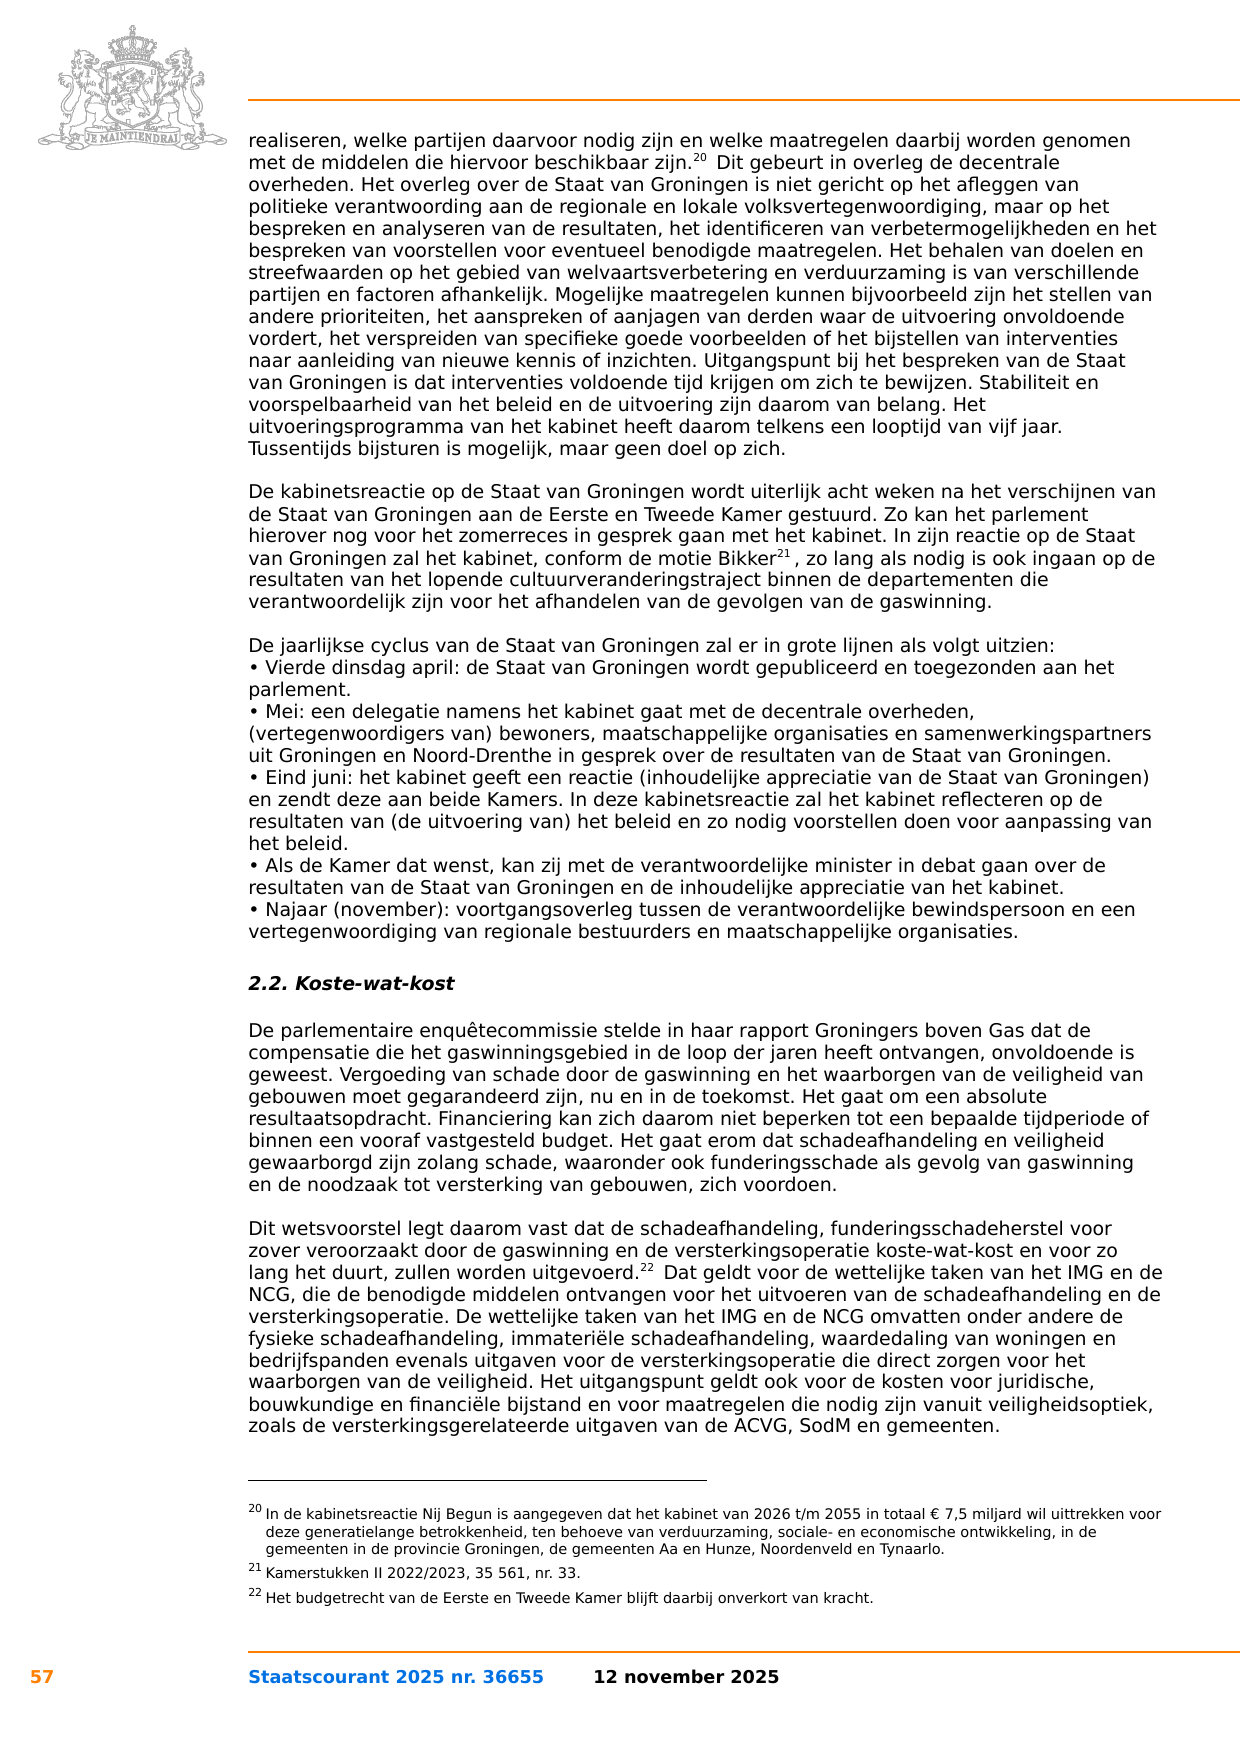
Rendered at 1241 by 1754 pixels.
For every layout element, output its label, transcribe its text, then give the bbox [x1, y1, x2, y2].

text In de kabinetsreactie Nij Begun is aangegeven dat het kabinet van 2026 t/m 2055 in totaal € 7,5 miljard wil uittrekken voor deze generatielange betrokkenheid, ten behoeve van verduurzaming, sociale- en economische ontwikkeling, in de gemeenten in de provincie Groningen, de gemeenten Aa en Hunze, Noordenveld en Tynaarlo. [248, 1502, 1163, 1558]
text Kamerstukken II 2022/2023, 35 561, nr. 33. [248, 1561, 1163, 1583]
text • Eind juni: het kabinet geeft een reactie (inhoudelijke appreciatie van de Staat van Groningen) en zendt deze aan beide Kamers. In deze kabinetsreactie zal het kabinet reflecteren op de resultaten van (de uitvoering van) het beleid en zo nodig voorstellen doen voor aanpassing van het beleid. [248, 767, 1163, 855]
text De parlementaire enquêtecommissie stelde in haar rapport Groningers boven Gas dat de compensatie die het gaswinningsgebied in de loop der jaren heeft ontvangen, onvoldoende is geweest. Vergoeding van schade door de gaswinning en het waarborgen van de veiligheid van gebouwen moet gegarandeerd zijn, nu en in de toekomst. Het gaat om een absolute resultaatsopdracht. Financiering kan zich daarom niet beperken tot een bepaalde tijdperiode of binnen een vooraf vastgesteld budget. Het gaat erom dat schadeafhandeling en veiligheid gewaarborgd zijn zolang schade, waaronder ook funderingsschade als gevolg van gaswinning en de noodzaak tot versterking van gebouwen, zich voordoen. [248, 1020, 1163, 1196]
text • Vierde dinsdag april: de Staat van Groningen wordt gepubliceerd en toegezonden aan het parlement. [248, 657, 1163, 701]
text De jaarlijkse cyclus van de Staat van Groningen zal er in grote lijnen als volgt uitzien: [248, 635, 1163, 657]
subtitle 2.2. Koste-wat-kost [248, 973, 1163, 995]
picture [38, 25, 227, 150]
text • Mei: een delegatie namens het kabinet gaat met de decentrale overheden, (vertegenwoordigers van) bewoners, maatschappelijke organisaties en samenwerkingspartners uit Groningen en Noord-Drenthe in gesprek over de resultaten van de Staat van Groningen. [248, 701, 1163, 767]
text Dit wetsvoorstel legt daarom vast dat de schadeafhandeling, funderingsschadeherstel voor zover veroorzaakt door de gaswinning en de versterkingsoperatie koste-wat-kost en voor zo lang het duurt, zullen worden uitgevoerd. Dat geldt voor de wettelijke taken van het IMG en de NCG, die de benodigde middelen ontvangen voor het uitvoeren van de schadeafhandeling en de versterkingsoperatie. De wettelijke taken van het IMG en de NCG omvatten onder andere de fysieke schadeafhandeling, immateriële schadeafhandeling, waardedaling van woningen en bedrijfspanden evenals uitgaven voor de versterkingsoperatie die direct zorgen voor het waarborgen van de veiligheid. Het uitgangspunt geldt ook voor de kosten voor juridische, bouwkundige en financiële bijstand en voor maatregelen die nodig zijn vanuit veiligheidsoptiek, zoals de versterkingsgerelateerde uitgaven van de ACVG, SodM en gemeenten. [248, 1218, 1163, 1437]
text • Als de Kamer dat wenst, kan zij met de verantwoordelijke minister in debat gaan over de resultaten van de Staat van Groningen en de inhoudelijke appreciatie van het kabinet. [248, 855, 1163, 899]
text • Najaar (november): voortgangsoverleg tussen de verantwoordelijke bewindspersoon en een vertegenwoordiging van regionale bestuurders en maatschappelijke organisaties. [248, 899, 1163, 943]
text realiseren, welke partijen daarvoor nodig zijn en welke maatregelen daarbij worden genomen met de middelen die hiervoor beschikbaar zijn. Dit gebeurt in overleg de decentrale overheden. Het overleg over de Staat van Groningen is niet gericht op het afleggen van politieke verantwoording aan de regionale en lokale volksvertegenwoordiging, maar op het bespreken en analyseren van de resultaten, het identificeren van verbetermogelijkheden en het bespreken van voorstellen voor eventueel benodigde maatregelen. Het behalen van doelen en streefwaarden op het gebied van welvaartsverbetering en verduurzaming is van verschillende partijen en factoren afhankelijk. Mogelijke maatregelen kunnen bijvoorbeeld zijn het stellen van andere prioriteiten, het aanspreken of aanjagen van derden waar de uitvoering onvoldoende vordert, het verspreiden van specifieke goede voorbeelden of het bijstellen van interventies naar aanleiding van nieuwe kennis of inzichten. Uitgangspunt bij het bespreken van de Staat van Groningen is dat interventies voldoende tijd krijgen om zich te bewijzen. Stabiliteit en voorspelbaarheid van het beleid en de uitvoering zijn daarom van belang. Het uitvoeringsprogramma van het kabinet heeft daarom telkens een looptijd van vijf jaar. Tussentijds bijsturen is mogelijk, maar geen doel op zich. [248, 130, 1163, 459]
text Het budgetrecht van de Eerste en Tweede Kamer blijft daarbij onverkort van kracht. [248, 1586, 1163, 1608]
text De kabinetsreactie op de Staat van Groningen wordt uiterlijk acht weken na het verschijnen van de Staat van Groningen aan de Eerste en Tweede Kamer gestuurd. Zo kan het parlement hierover nog voor het zomerreces in gesprek gaan met het kabinet. In zijn reactie op de Staat van Groningen zal het kabinet, conform de motie Bikker, zo lang als nodig is ook ingaan op de resultaten van het lopende cultuurveranderingstraject binnen de departementen die verantwoordelijk zijn voor het afhandelen van de gevolgen van de gaswinning. [248, 481, 1163, 613]
